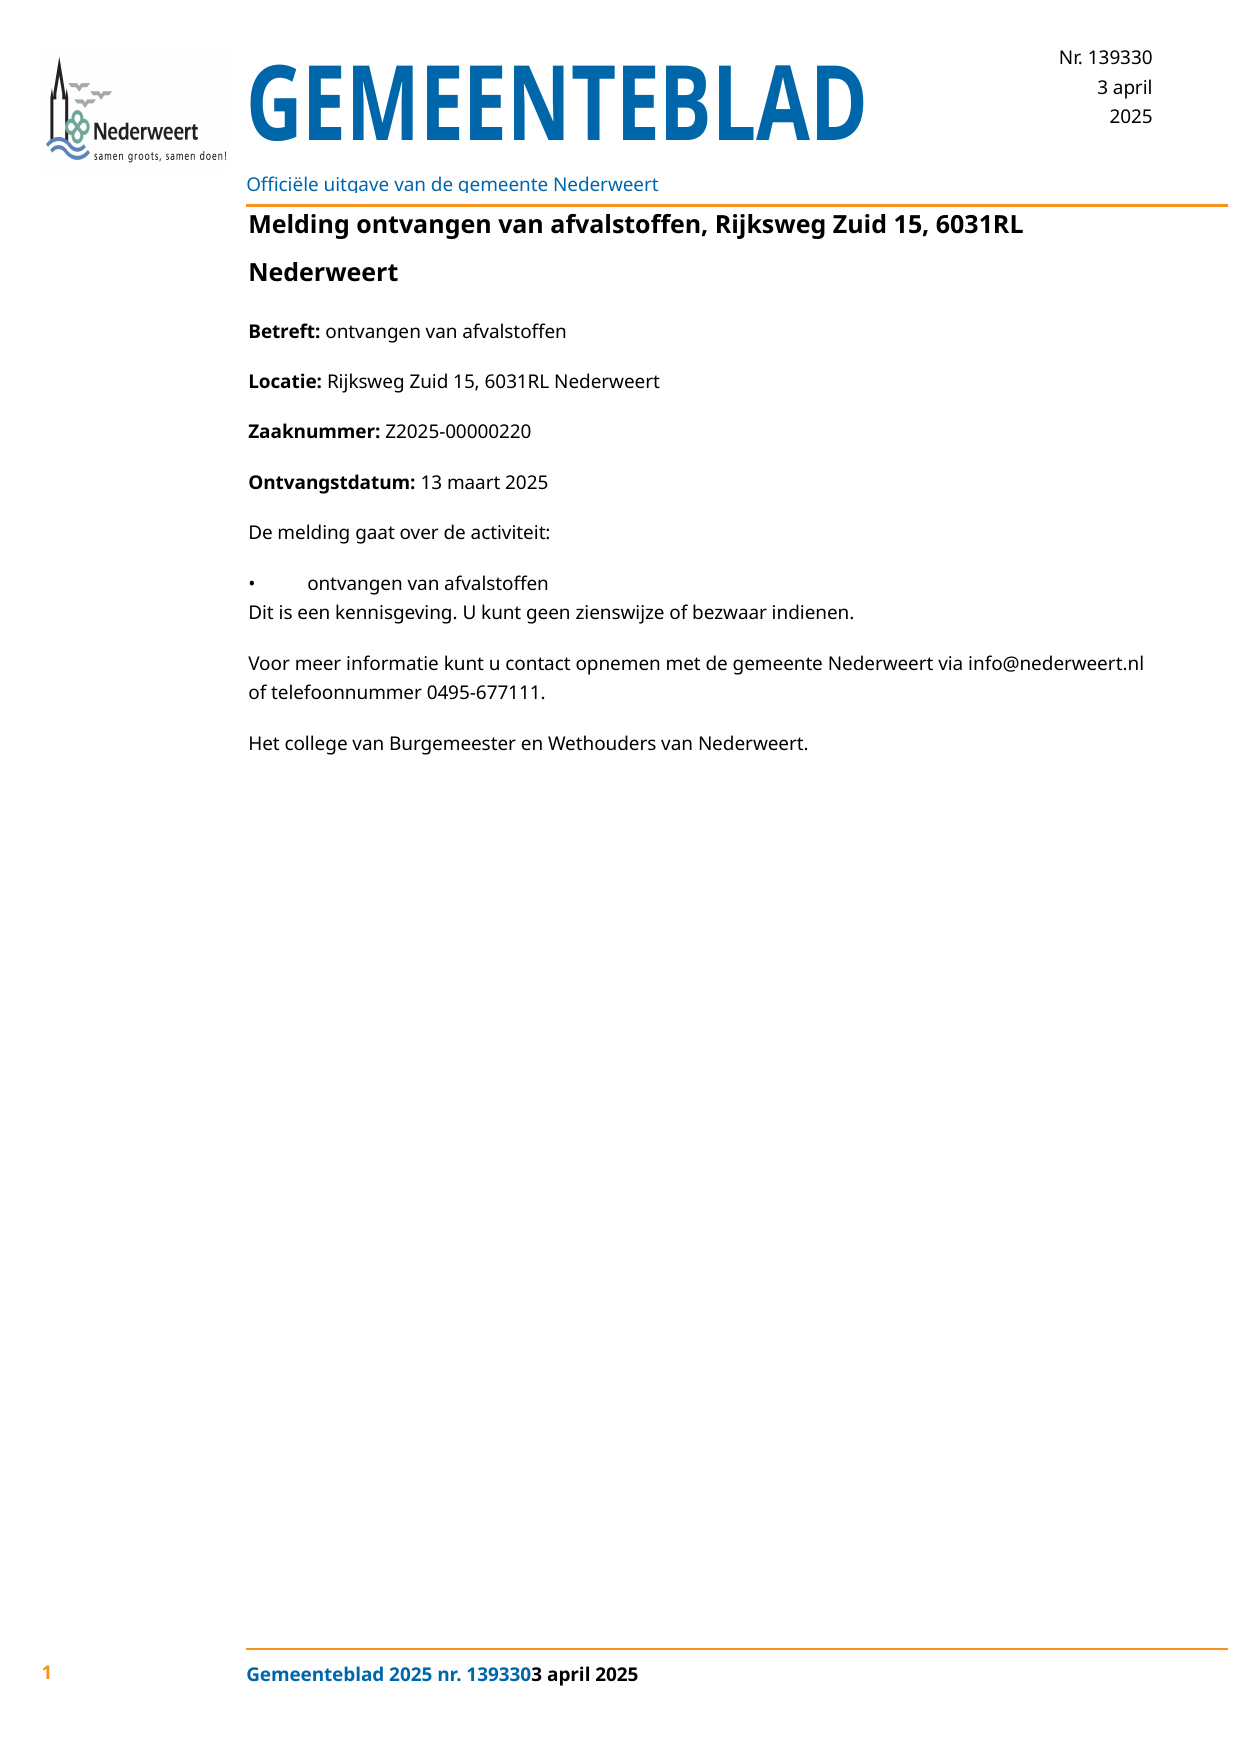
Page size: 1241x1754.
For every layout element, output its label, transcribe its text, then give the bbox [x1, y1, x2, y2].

text Het college van Burgemeester en Wethouders van Nederweert. [248, 730, 1152, 756]
text Ontvangstdatum: 13 maart 2025 [248, 469, 1152, 495]
text Voor meer informatie kunt u contact opnemen met de gemeente Nederweert via info@nederweert.nl of telefoonnummer 0495-677111. [248, 650, 1152, 705]
text Melding ontvangen van afvalstoffen, Rijksweg Zuid 15, 6031RL Nederweert [248, 207, 1152, 288]
list ontvangen van afvalstoffen [248, 570, 1152, 596]
text Locatie: Rijksweg Zuid 15, 6031RL Nederweert [248, 368, 1152, 394]
text Dit is een kennisgeving. U kunt geen zienswijze of bezwaar indienen. [248, 599, 1152, 625]
text Betreft: ontvangen van afvalstoffen [248, 318, 1152, 344]
text De melding gaat over de activiteit: [248, 519, 1152, 545]
text Zaaknummer: Z2025-00000220 [248, 419, 1152, 444]
picture [41, 47, 231, 172]
